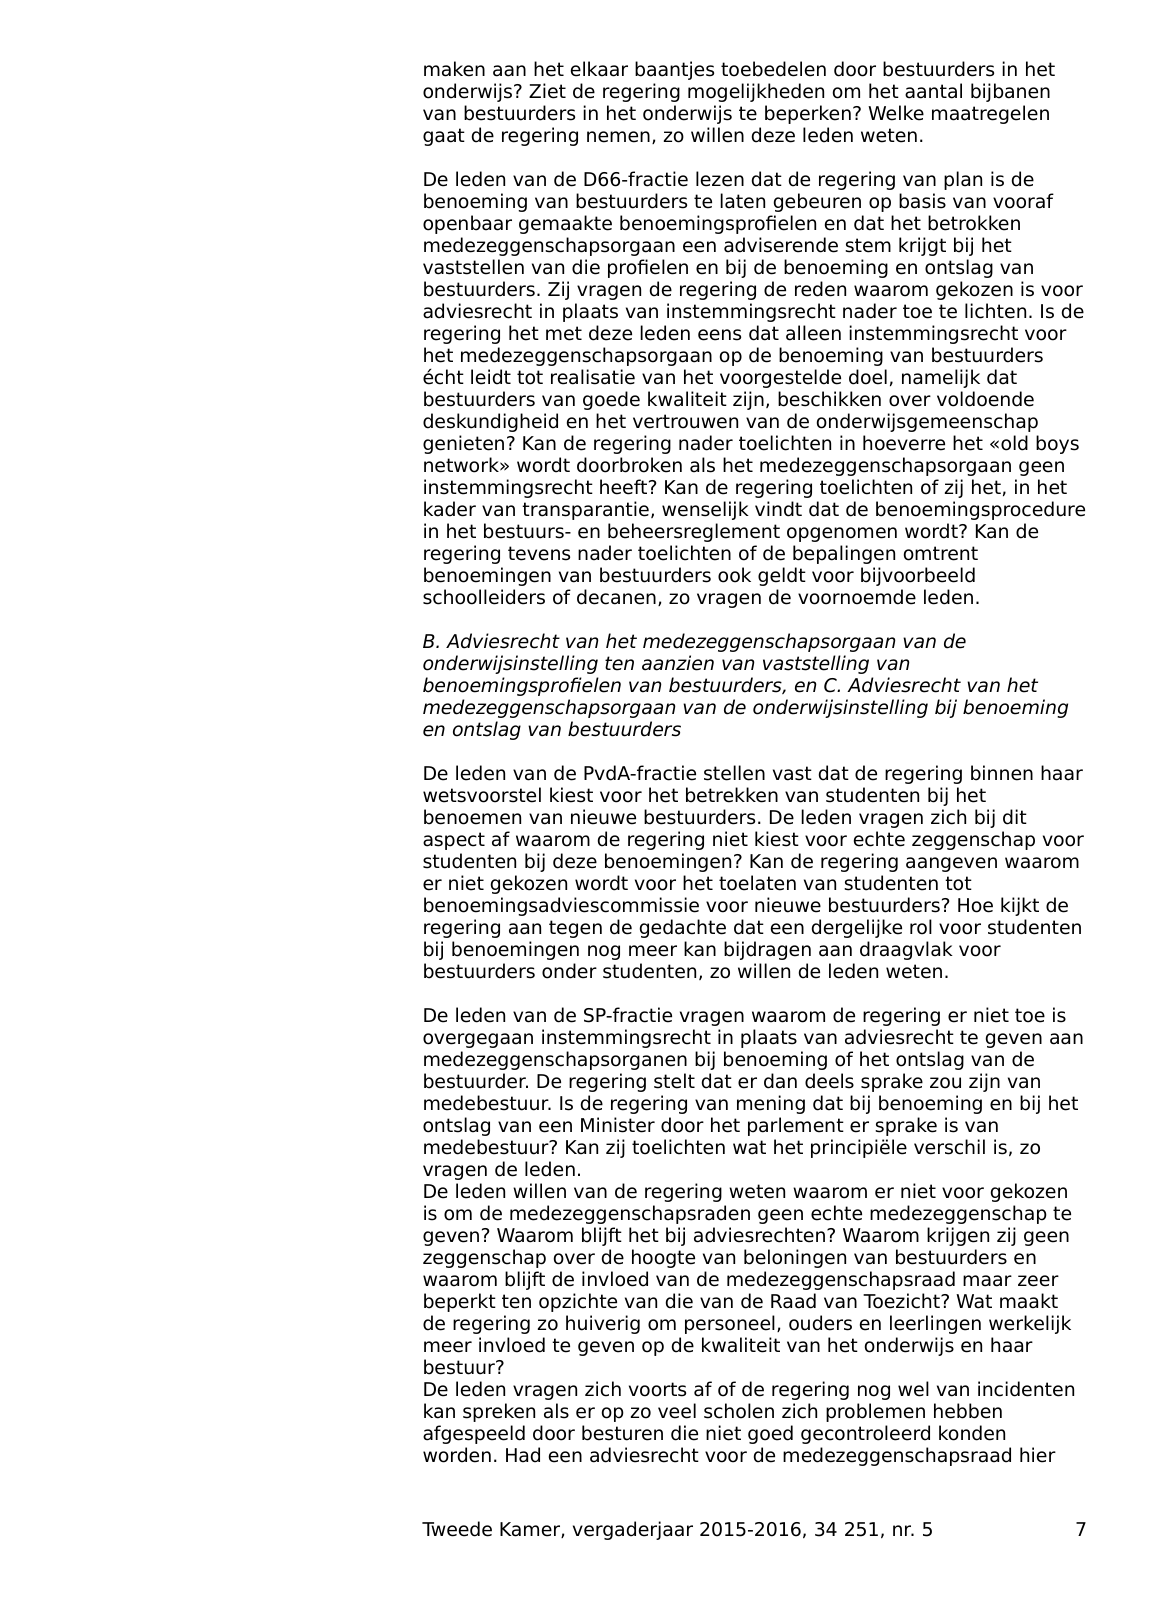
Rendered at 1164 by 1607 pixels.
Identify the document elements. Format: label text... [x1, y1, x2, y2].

subtitle B. Adviesrecht van het medezeggenschapsorgaan van de onderwijsinstelling ten aanzien van vaststelling van benoemingsprofielen van bestuurders, en C. Adviesrecht van het medezeggenschapsorgaan van de onderwijsinstelling bij benoeming en ontslag van bestuurders [422, 631, 1087, 741]
text De leden van de D66-fractie lezen dat de regering van plan is de benoeming van bestuurders te laten gebeuren op basis van vooraf openbaar gemaakte benoemingsprofielen en dat het betrokken medezeggenschapsorgaan een adviserende stem krijgt bij het vaststellen van die profielen en bij de benoeming en ontslag van bestuurders. Zij vragen de regering de reden waarom gekozen is voor adviesrecht in plaats van instemmingsrecht nader toe te lichten. Is de regering het met deze leden eens dat alleen instemmingsrecht voor het medezeggenschapsorgaan op de benoeming van bestuurders écht leidt tot realisatie van het voorgestelde doel, namelijk dat bestuurders van goede kwaliteit zijn, beschikken over voldoende deskundigheid en het vertrouwen van de onderwijsgemeenschap genieten? Kan de regering nader toelichten in hoeverre het «old boys network» wordt doorbroken als het medezeggenschapsorgaan geen instemmingsrecht heeft? Kan de regering toelichten of zij het, in het kader van transparantie, wenselijk vindt dat de benoemingsprocedure in het bestuurs- en beheersreglement opgenomen wordt? Kan de regering tevens nader toelichten of de bepalingen omtrent benoemingen van bestuurders ook geldt voor bijvoorbeeld schoolleiders of decanen, zo vragen de voornoemde leden. [422, 169, 1087, 609]
text De leden van de SP-fractie vragen waarom de regering er niet toe is overgegaan instemmingsrecht in plaats van adviesrecht te geven aan medezeggenschapsorganen bij benoeming of het ontslag van de bestuurder. De regering stelt dat er dan deels sprake zou zijn van medebestuur. Is de regering van mening dat bij benoeming en bij het ontslag van een Minister door het parlement er sprake is van medebestuur? Kan zij toelichten wat het principiële verschil is, zo vragen de leden. [422, 1005, 1087, 1181]
text De leden willen van de regering weten waarom er niet voor gekozen is om de medezeggenschapsraden geen echte medezeggenschap te geven? Waarom blijft het bij adviesrechten? Waarom krijgen zij geen zeggenschap over de hoogte van beloningen van bestuurders en waarom blijft de invloed van de medezeggenschapsraad maar zeer beperkt ten opzichte van die van de Raad van Toezicht? Wat maakt de regering zo huiverig om personeel, ouders en leerlingen werkelijk meer invloed te geven op de kwaliteit van het onderwijs en haar bestuur? [422, 1181, 1087, 1379]
text De leden vragen zich voorts af of de regering nog wel van incidenten kan spreken als er op zo veel scholen zich problemen hebben afgespeeld door besturen die niet goed gecontroleerd konden worden. Had een adviesrecht voor de medezeggenschapsraad hier [422, 1379, 1087, 1467]
text maken aan het elkaar baantjes toebedelen door bestuurders in het onderwijs? Ziet de regering mogelijkheden om het aantal bijbanen van bestuurders in het onderwijs te beperken? Welke maatregelen gaat de regering nemen, zo willen deze leden weten. [422, 59, 1087, 147]
text De leden van de PvdA-fractie stellen vast dat de regering binnen haar wetsvoorstel kiest voor het betrekken van studenten bij het benoemen van nieuwe bestuurders. De leden vragen zich bij dit aspect af waarom de regering niet kiest voor echte zeggenschap voor studenten bij deze benoemingen? Kan de regering aangeven waarom er niet gekozen wordt voor het toelaten van studenten tot benoemingsadviescommissie voor nieuwe bestuurders? Hoe kijkt de regering aan tegen de gedachte dat een dergelijke rol voor studenten bij benoemingen nog meer kan bijdragen aan draagvlak voor bestuurders onder studenten, zo willen de leden weten. [422, 763, 1087, 983]
